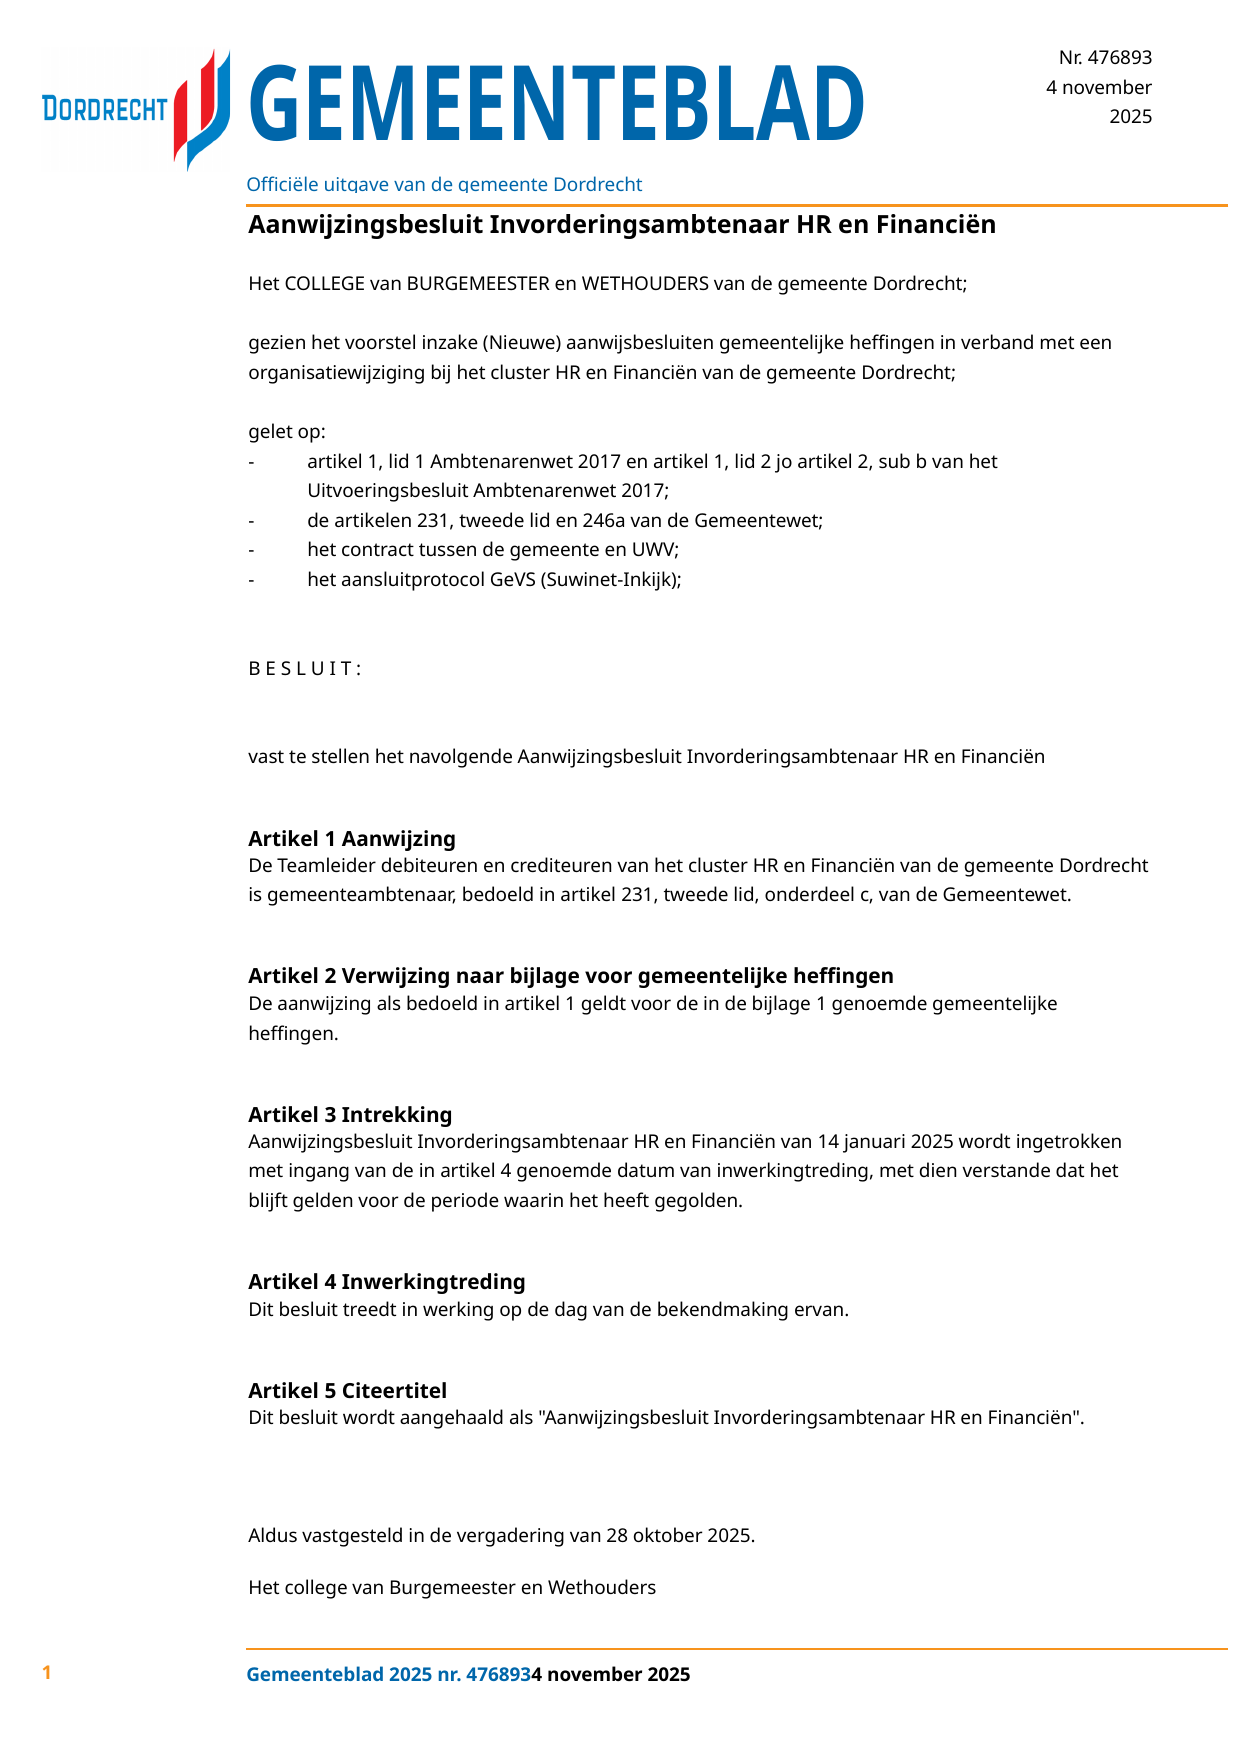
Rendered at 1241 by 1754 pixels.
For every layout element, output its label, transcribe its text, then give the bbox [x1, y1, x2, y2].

list de artikelen 231, tweede lid en 246a van de Gemeentewet; [248, 507, 1152, 533]
list het contract tussen de gemeente en UWV; [248, 537, 1152, 562]
text gezien het voorstel inzake (Nieuwe) aanwijsbesluiten gemeentelijke heffingen in verband met een organisatiewijziging bij het cluster HR en Financiën van de gemeente Dordrecht; [248, 329, 1152, 385]
text Dit besluit wordt aangehaald als "Aanwijzingsbesluit Invorderingsambtenaar HR en Financiën". [248, 1404, 1152, 1430]
text De aanwijzing als bedoeld in artikel 1 geldt voor de in de bijlage 1 genoemde gemeentelijke heffingen. [248, 990, 1152, 1045]
text Aldus vastgesteld in de vergadering van 28 oktober 2025. [248, 1522, 1152, 1548]
text B E S L U I T : [248, 655, 1152, 681]
text Het college van Burgemeester en Wethouders [248, 1574, 1152, 1600]
list het aansluitprotocol GeVS (Suwinet-Inkijk); [248, 566, 1152, 592]
text vast te stellen het navolgende Aanwijzingsbesluit Invorderingsambtenaar HR en Financiën [248, 744, 1152, 769]
text Artikel 3 Intrekking [248, 1100, 1152, 1128]
text Aanwijzingsbesluit Invorderingsambtenaar HR en Financiën [248, 207, 1152, 241]
text Het COLLEGE van BURGEMEESTER en WETHOUDERS van de gemeente Dordrecht; [248, 270, 1152, 296]
text De Teamleider debiteuren en crediteuren van het cluster HR en Financiën van de gemeente Dordrecht is gemeenteambtenaar, bedoeld in artikel 231, tweede lid, onderdeel c, van de Gemeentewet. [248, 852, 1152, 907]
list artikel 1, lid 1 Ambtenarenwet 2017 en artikel 1, lid 2 jo artikel 2, sub b van het Uitvoeringsbesluit Ambtenarenwet 2017; [248, 448, 1152, 503]
text gelet op: [248, 418, 1152, 444]
text Artikel 5 Citeertitel [248, 1376, 1152, 1404]
picture [41, 47, 231, 172]
text Aanwijzingsbesluit Invorderingsambtenaar HR en Financiën van 14 januari 2025 wordt ingetrokken met ingang van de in artikel 4 genoemde datum van inwerkingtreding, met dien verstande dat het blijft gelden voor de periode waarin het heeft gegolden. [248, 1128, 1152, 1213]
text Artikel 2 Verwijzing naar bijlage voor gemeentelijke heffingen [248, 962, 1152, 990]
text Dit besluit treedt in werking op de dag van de bekendmaking ervan. [248, 1296, 1152, 1321]
text Artikel 4 Inwerkingtreding [248, 1267, 1152, 1296]
text Artikel 1 Aanwijzing [248, 824, 1152, 852]
